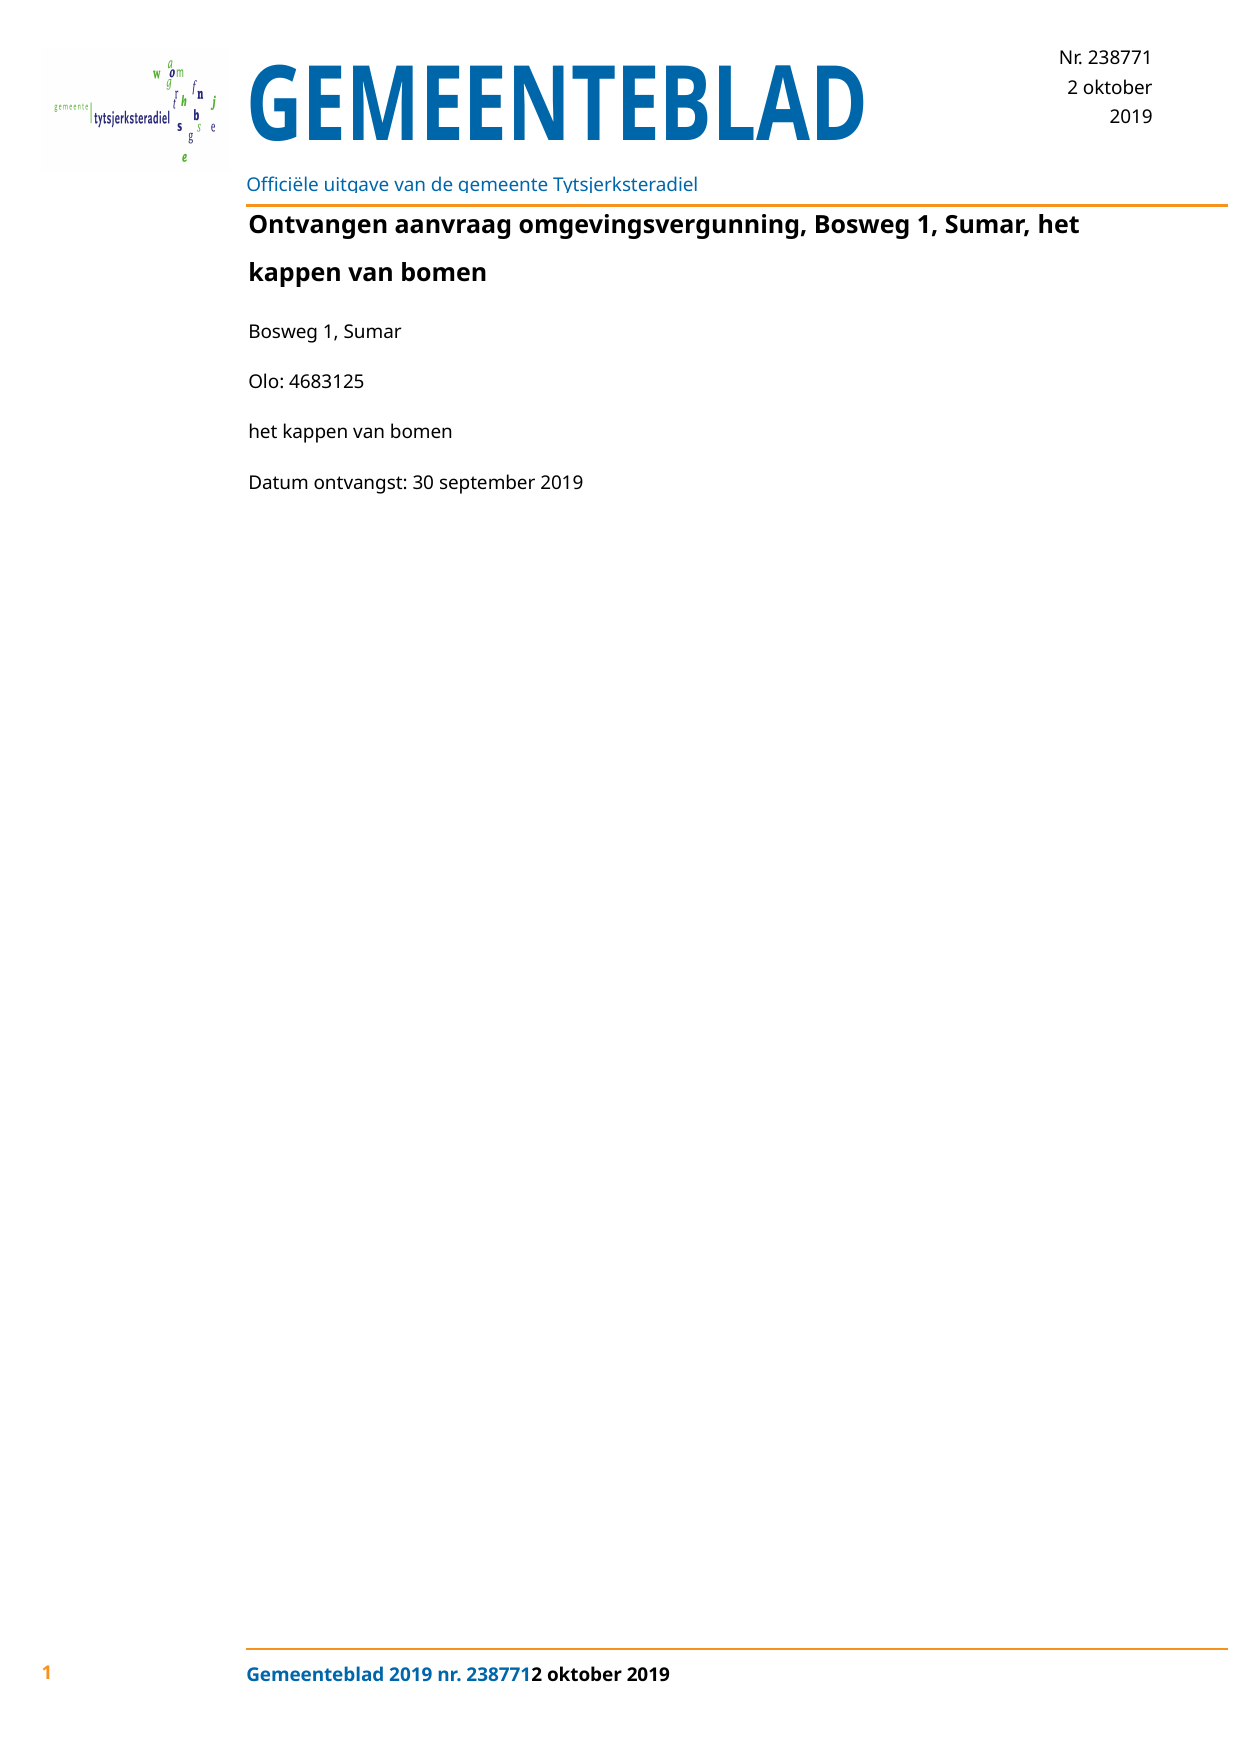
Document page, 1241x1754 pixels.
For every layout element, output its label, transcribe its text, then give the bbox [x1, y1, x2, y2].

text Datum ontvangst: 30 september 2019 [248, 469, 1152, 495]
text Olo: 4683125 [248, 368, 1152, 394]
text het kappen van bomen [248, 419, 1152, 444]
text Bosweg 1, Sumar [248, 318, 1152, 344]
text Ontvangen aanvraag omgevingsvergunning, Bosweg 1, Sumar, het kappen van bomen [248, 207, 1152, 288]
picture [41, 47, 231, 172]
